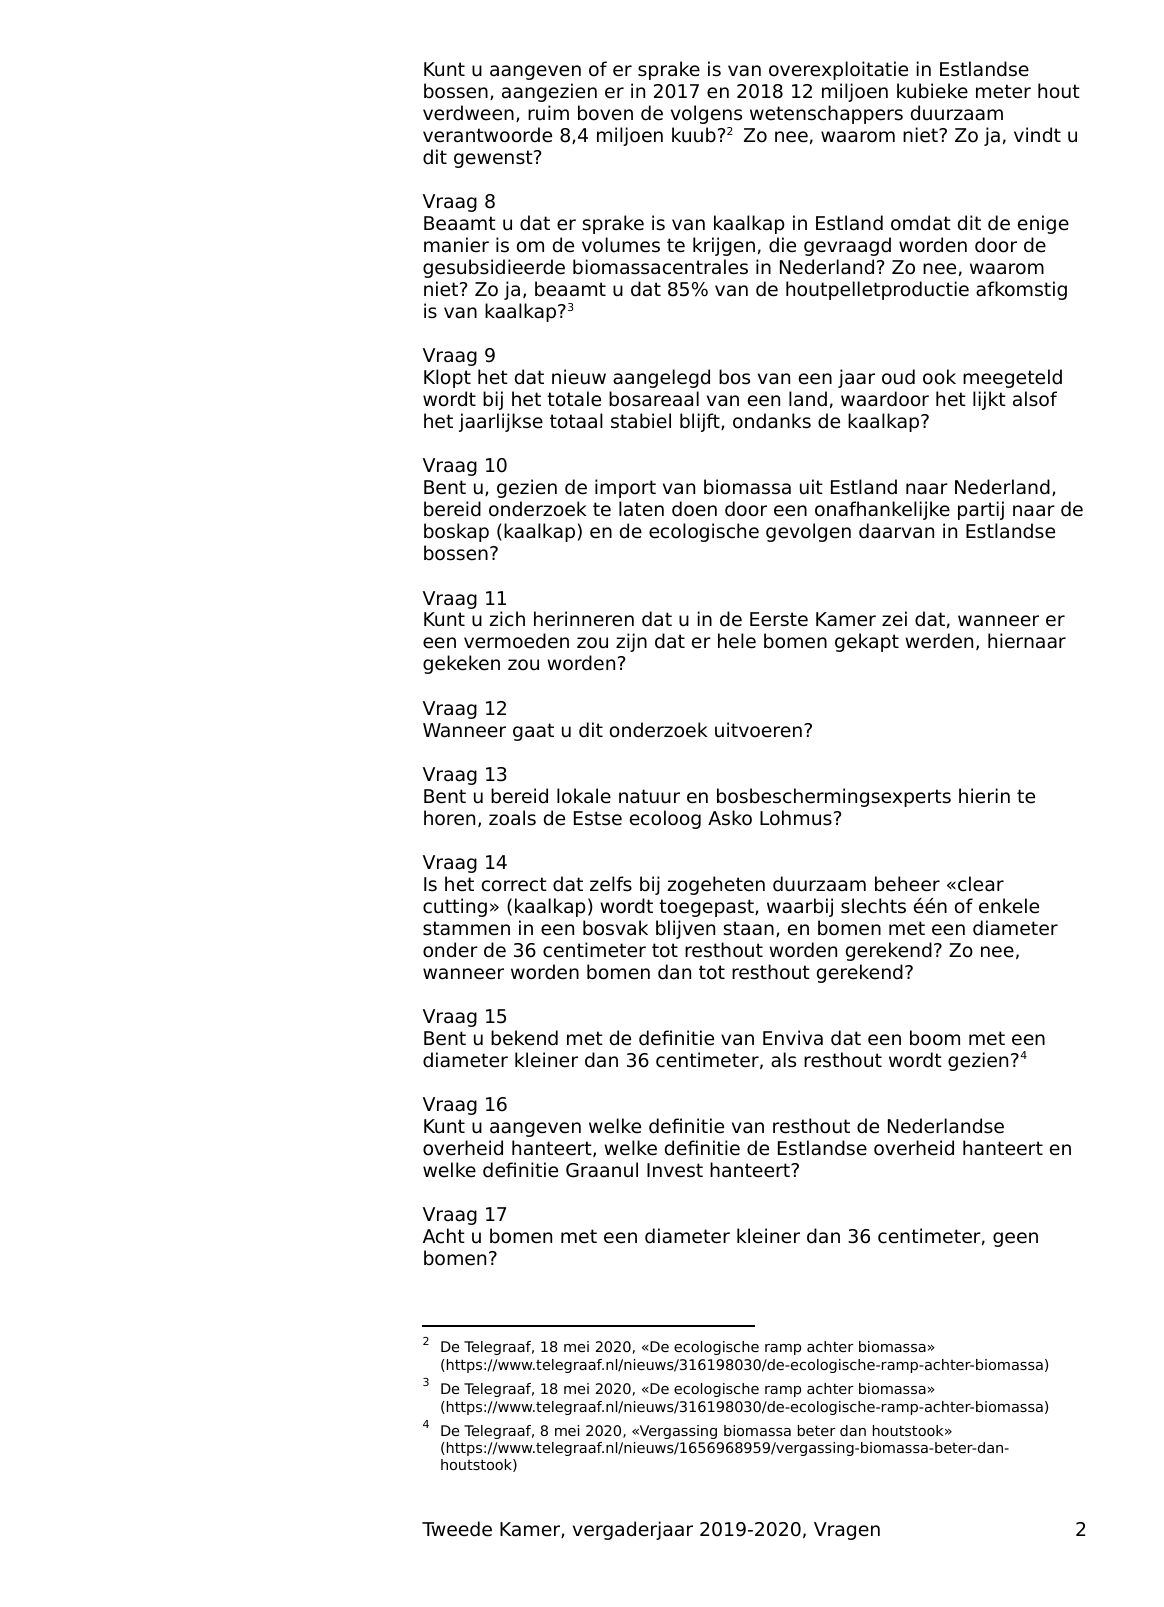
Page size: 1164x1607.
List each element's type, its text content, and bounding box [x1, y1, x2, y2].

text Acht u bomen met een diameter kleiner dan 36 centimeter, geen bomen? [422, 1226, 1087, 1270]
text Vraag 14 [422, 852, 1087, 874]
text Kunt u zich herinneren dat u in de Eerste Kamer zei dat, wanneer er een vermoeden zou zijn dat er hele bomen gekapt werden, hiernaar gekeken zou worden? [422, 609, 1087, 675]
text Is het correct dat zelfs bij zogeheten duurzaam beheer «clear cutting» (kaalkap) wordt toegepast, waarbij slechts één of enkele stammen in een bosvak blijven staan, en bomen met een diameter onder de 36 centimeter tot resthout worden gerekend? Zo nee, wanneer worden bomen dan tot resthout gerekend? [422, 874, 1087, 984]
text Vraag 16 [422, 1094, 1087, 1116]
text Beaamt u dat er sprake is van kaalkap in Estland omdat dit de enige manier is om de volumes te krijgen, die gevraagd worden door de gesubsidieerde biomassacentrales in Nederland? Zo nee, waarom niet? Zo ja, beaamt u dat 85% van de houtpelletproductie afkomstig is van kaalkap? [422, 213, 1087, 323]
text Vraag 17 [422, 1204, 1087, 1226]
text Bent u bereid lokale natuur en bosbeschermingsexperts hierin te horen, zoals de Estse ecoloog Asko Lohmus? [422, 786, 1087, 829]
text Vraag 10 [422, 455, 1087, 477]
text Bent u, gezien de import van biomassa uit Estland naar Nederland, bereid onderzoek te laten doen door een onafhankelijke partij naar de boskap (kaalkap) en de ecologische gevolgen daarvan in Estlandse bossen? [422, 477, 1087, 565]
text Vraag 13 [422, 764, 1087, 786]
text Vraag 9 [422, 345, 1087, 367]
text De Telegraaf, 18 mei 2020, «De ecologische ramp achter biomassa» (https://www.telegraaf.nl/nieuws/316198030/de-ecologische-ramp-achter-biomassa) [422, 1377, 1087, 1416]
text De Telegraaf, 18 mei 2020, «De ecologische ramp achter biomassa» (https://www.telegraaf.nl/nieuws/316198030/de-ecologische-ramp-achter-biomassa) [422, 1335, 1087, 1374]
text Bent u bekend met de definitie van Enviva dat een boom met een diameter kleiner dan 36 centimeter, als resthout wordt gezien? [422, 1028, 1087, 1072]
text Klopt het dat nieuw aangelegd bos van een jaar oud ook meegeteld wordt bij het totale bosareaal van een land, waardoor het lijkt alsof het jaarlijkse totaal stabiel blijft, ondanks de kaalkap? [422, 367, 1087, 433]
text Vraag 11 [422, 587, 1087, 609]
text Kunt u aangeven welke definitie van resthout de Nederlandse overheid hanteert, welke definitie de Estlandse overheid hanteert en welke definitie Graanul Invest hanteert? [422, 1116, 1087, 1182]
text Kunt u aangeven of er sprake is van overexploitatie in Estlandse bossen, aangezien er in 2017 en 2018 12 miljoen kubieke meter hout verdween, ruim boven de volgens wetenschappers duurzaam verantwoorde 8,4 miljoen kuub? Zo nee, waarom niet? Zo ja, vindt u dit gewenst? [422, 59, 1087, 169]
text Vraag 12 [422, 697, 1087, 719]
text Vraag 15 [422, 1006, 1087, 1028]
text De Telegraaf, 8 mei 2020, «Vergassing biomassa beter dan houtstook» (https://www.telegraaf.nl/nieuws/1656968959/vergassing-biomassa-beter-dan-houtstook) [422, 1418, 1087, 1474]
text Wanneer gaat u dit onderzoek uitvoeren? [422, 719, 1087, 741]
text Vraag 8 [422, 191, 1087, 213]
